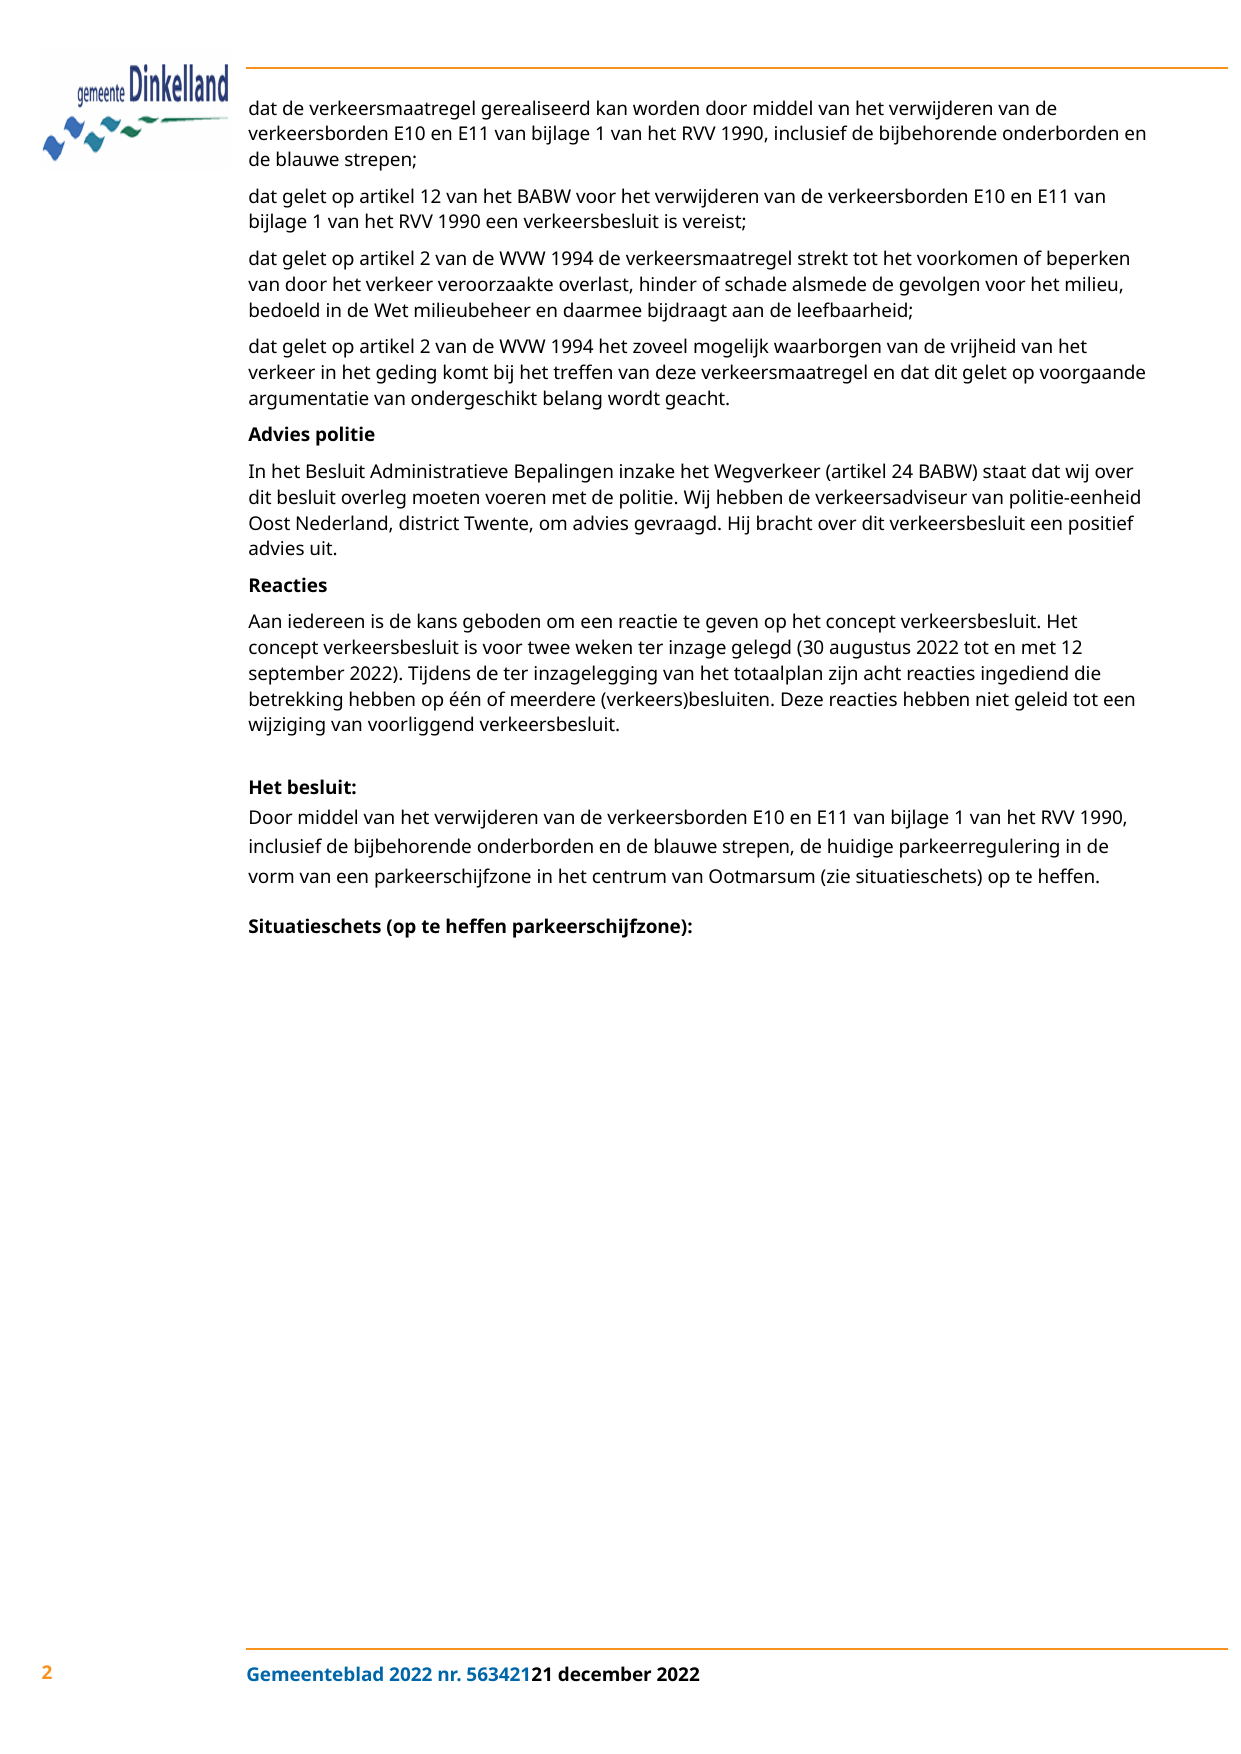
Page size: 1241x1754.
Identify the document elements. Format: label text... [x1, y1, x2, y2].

picture [41, 47, 231, 172]
text In het Besluit Administratieve Bepalingen inzake het Wegverkeer (artikel 24 BABW) staat dat wij over dit besluit overleg moeten voeren met de politie. Wij hebben de verkeersadviseur van politie-eenheid Oost Nederland, district Twente, om advies gevraagd. Hij bracht over dit verkeersbesluit een positief advies uit. [248, 458, 1152, 561]
text dat gelet op artikel 2 van de WVW 1994 de verkeersmaatregel strekt tot het voorkomen of beperken van door het verkeer veroorzaakte overlast, hinder of schade alsmede de gevolgen voor het milieu, bedoeld in de Wet milieubeheer en daarmee bijdraagt aan de leefbaarheid; [248, 245, 1152, 322]
text dat de verkeersmaatregel gerealiseerd kan worden door middel van het verwijderen van de verkeersborden E10 en E11 van bijlage 1 van het RVV 1990, inclusief de bijbehorende onderborden en de blauwe strepen; [248, 95, 1152, 172]
text Het besluit: [248, 774, 1152, 800]
text Aan iedereen is de kans geboden om een reactie te geven op het concept verkeersbesluit. Het concept verkeersbesluit is voor twee weken ter inzage gelegd (30 augustus 2022 tot en met 12 september 2022). Tijdens de ter inzagelegging van het totaalplan zijn acht reacties ingediend die betrekking hebben op één of meerdere (verkeers)besluiten. Deze reacties hebben niet geleid tot een wijziging van voorliggend verkeersbesluit. [248, 609, 1152, 737]
text dat gelet op artikel 12 van het BABW voor het verwijderen van de verkeersborden E10 en E11 van bijlage 1 van het RVV 1990 een verkeersbesluit is vereist; [248, 183, 1152, 234]
text Advies politie [248, 422, 1152, 447]
text Door middel van het verwijderen van de verkeersborden E10 en E11 van bijlage 1 van het RVV 1990, inclusief de bijbehorende onderborden en de blauwe strepen, de huidige parkeerregulering in de vorm van een parkeerschijfzone in het centrum van Ootmarsum (zie situatieschets) op te heffen. [248, 804, 1152, 889]
text Reacties [248, 572, 1152, 598]
text Situatieschets (op te heffen parkeerschijfzone): [248, 913, 1152, 939]
text dat gelet op artikel 2 van de WVW 1994 het zoveel mogelijk waarborgen van de vrijheid van het verkeer in het geding komt bij het treffen van deze verkeersmaatregel en dat dit gelet op voorgaande argumentatie van ondergeschikt belang wordt geacht. [248, 333, 1152, 411]
